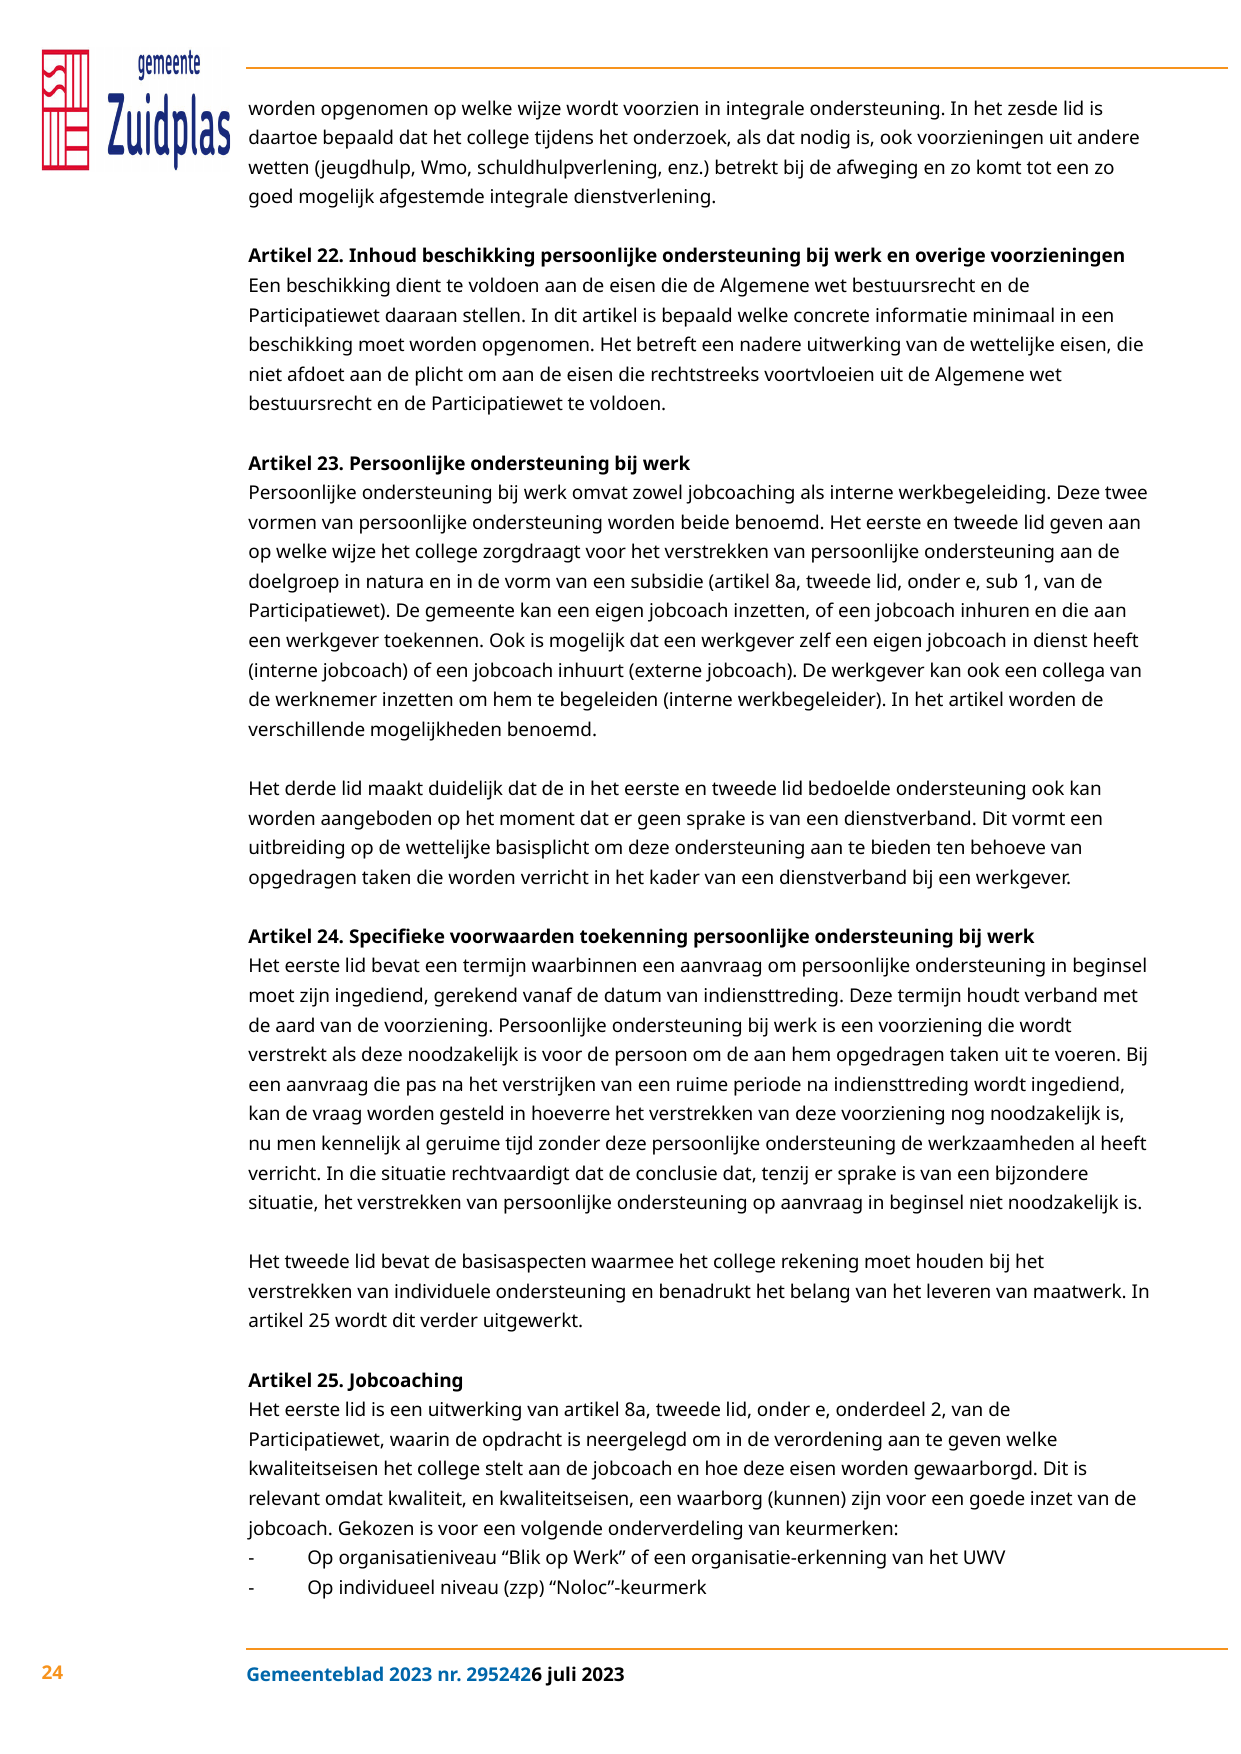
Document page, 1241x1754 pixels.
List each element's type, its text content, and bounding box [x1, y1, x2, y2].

text Persoonlijke ondersteuning bij werk omvat zowel jobcoaching als interne werkbegeleiding. Deze twee vormen van persoonlijke ondersteuning worden beide benoemd. Het eerste en tweede lid geven aan op welke wijze het college zorgdraagt voor het verstrekken van persoonlijke ondersteuning aan de doelgroep in natura en in de vorm van een subsidie (artikel 8a, tweede lid, onder e, sub 1, van de Participatiewet). De gemeente kan een eigen jobcoach inzetten, of een jobcoach inhuren en die aan een werkgever toekennen. Ook is mogelijk dat een werkgever zelf een eigen jobcoach in dienst heeft (interne jobcoach) of een jobcoach inhuurt (externe jobcoach). De werkgever kan ook een collega van de werknemer inzetten om hem te begeleiden (interne werkbegeleider). In het artikel worden de verschillende mogelijkheden benoemd. [248, 479, 1152, 742]
text Het eerste lid is een uitwerking van artikel 8a, tweede lid, onder e, onderdeel 2, van de Participatiewet, waarin de opdracht is neergelegd om in de verordening aan te geven welke kwaliteitseisen het college stelt aan de jobcoach en hoe deze eisen worden gewaarborgd. Dit is relevant omdat kwaliteit, en kwaliteitseisen, een waarborg (kunnen) zijn voor een goede inzet van de jobcoach. Gekozen is voor een volgende onderverdeling van keurmerken: [248, 1396, 1152, 1541]
text Het tweede lid bevat de basisaspecten waarmee het college rekening moet houden bij het verstrekken van individuele ondersteuning en benadrukt het belang van het leveren van maatwerk. In artikel 25 wordt dit verder uitgewerkt. [248, 1248, 1152, 1333]
text Het eerste lid bevat een termijn waarbinnen een aanvraag om persoonlijke ondersteuning in beginsel moet zijn ingediend, gerekend vanaf de datum van indiensttreding. Deze termijn houdt verband met de aard van de voorziening. Persoonlijke ondersteuning bij werk is een voorziening die wordt verstrekt als deze noodzakelijk is voor de persoon om de aan hem opgedragen taken uit te voeren. Bij een aanvraag die pas na het verstrijken van een ruime periode na indiensttreding wordt ingediend, kan de vraag worden gesteld in hoeverre het verstrekken van deze voorziening nog noodzakelijk is, nu men kennelijk al geruime tijd zonder deze persoonlijke ondersteuning de werkzaamheden al heeft verricht. In die situatie rechtvaardigt dat de conclusie dat, tenzij er sprake is van een bijzondere situatie, het verstrekken van persoonlijke ondersteuning op aanvraag in beginsel niet noodzakelijk is. [248, 953, 1152, 1215]
picture [41, 47, 231, 172]
text Artikel 22. Inhoud beschikking persoonlijke ondersteuning bij werk en overige voorzieningen [248, 243, 1152, 268]
text worden opgenomen op welke wijze wordt voorzien in integrale ondersteuning. In het zesde lid is daartoe bepaald dat het college tijdens het onderzoek, als dat nodig is, ook voorzieningen uit andere wetten (jeugdhulp, Wmo, schuldhulpverlening, enz.) betrekt bij de afweging en zo komt tot een zo goed mogelijk afgestemde integrale dienstverlening. [248, 95, 1152, 209]
text Een beschikking dient te voldoen aan de eisen die de Algemene wet bestuursrecht en de Participatiewet daaraan stellen. In dit artikel is bepaald welke concrete informatie minimaal in een beschikking moet worden opgenomen. Het betreft een nadere uitwerking van de wettelijke eisen, die niet afdoet aan de plicht om aan de eisen die rechtstreeks voortvloeien uit de Algemene wet bestuursrecht en de Participatiewet te voldoen. [248, 272, 1152, 416]
list Op individueel niveau (zzp) “Noloc”-keurmerk [248, 1574, 1152, 1600]
text Het derde lid maakt duidelijk dat de in het eerste en tweede lid bedoelde ondersteuning ook kan worden aangeboden op het moment dat er geen sprake is van een dienstverband. Dit vormt een uitbreiding op de wettelijke basisplicht om deze ondersteuning aan te bieden ten behoeve van opgedragen taken die worden verricht in het kader van een dienstverband bij een werkgever. [248, 775, 1152, 890]
text Artikel 23. Persoonlijke ondersteuning bij werk [248, 450, 1152, 476]
text Artikel 25. Jobcoaching [248, 1367, 1152, 1393]
text Artikel 24. Specifieke voorwaarden toekenning persoonlijke ondersteuning bij werk [248, 923, 1152, 949]
list Op organisatieniveau “Blik op Werk” of een organisatie-erkenning van het UWV [248, 1544, 1152, 1570]
